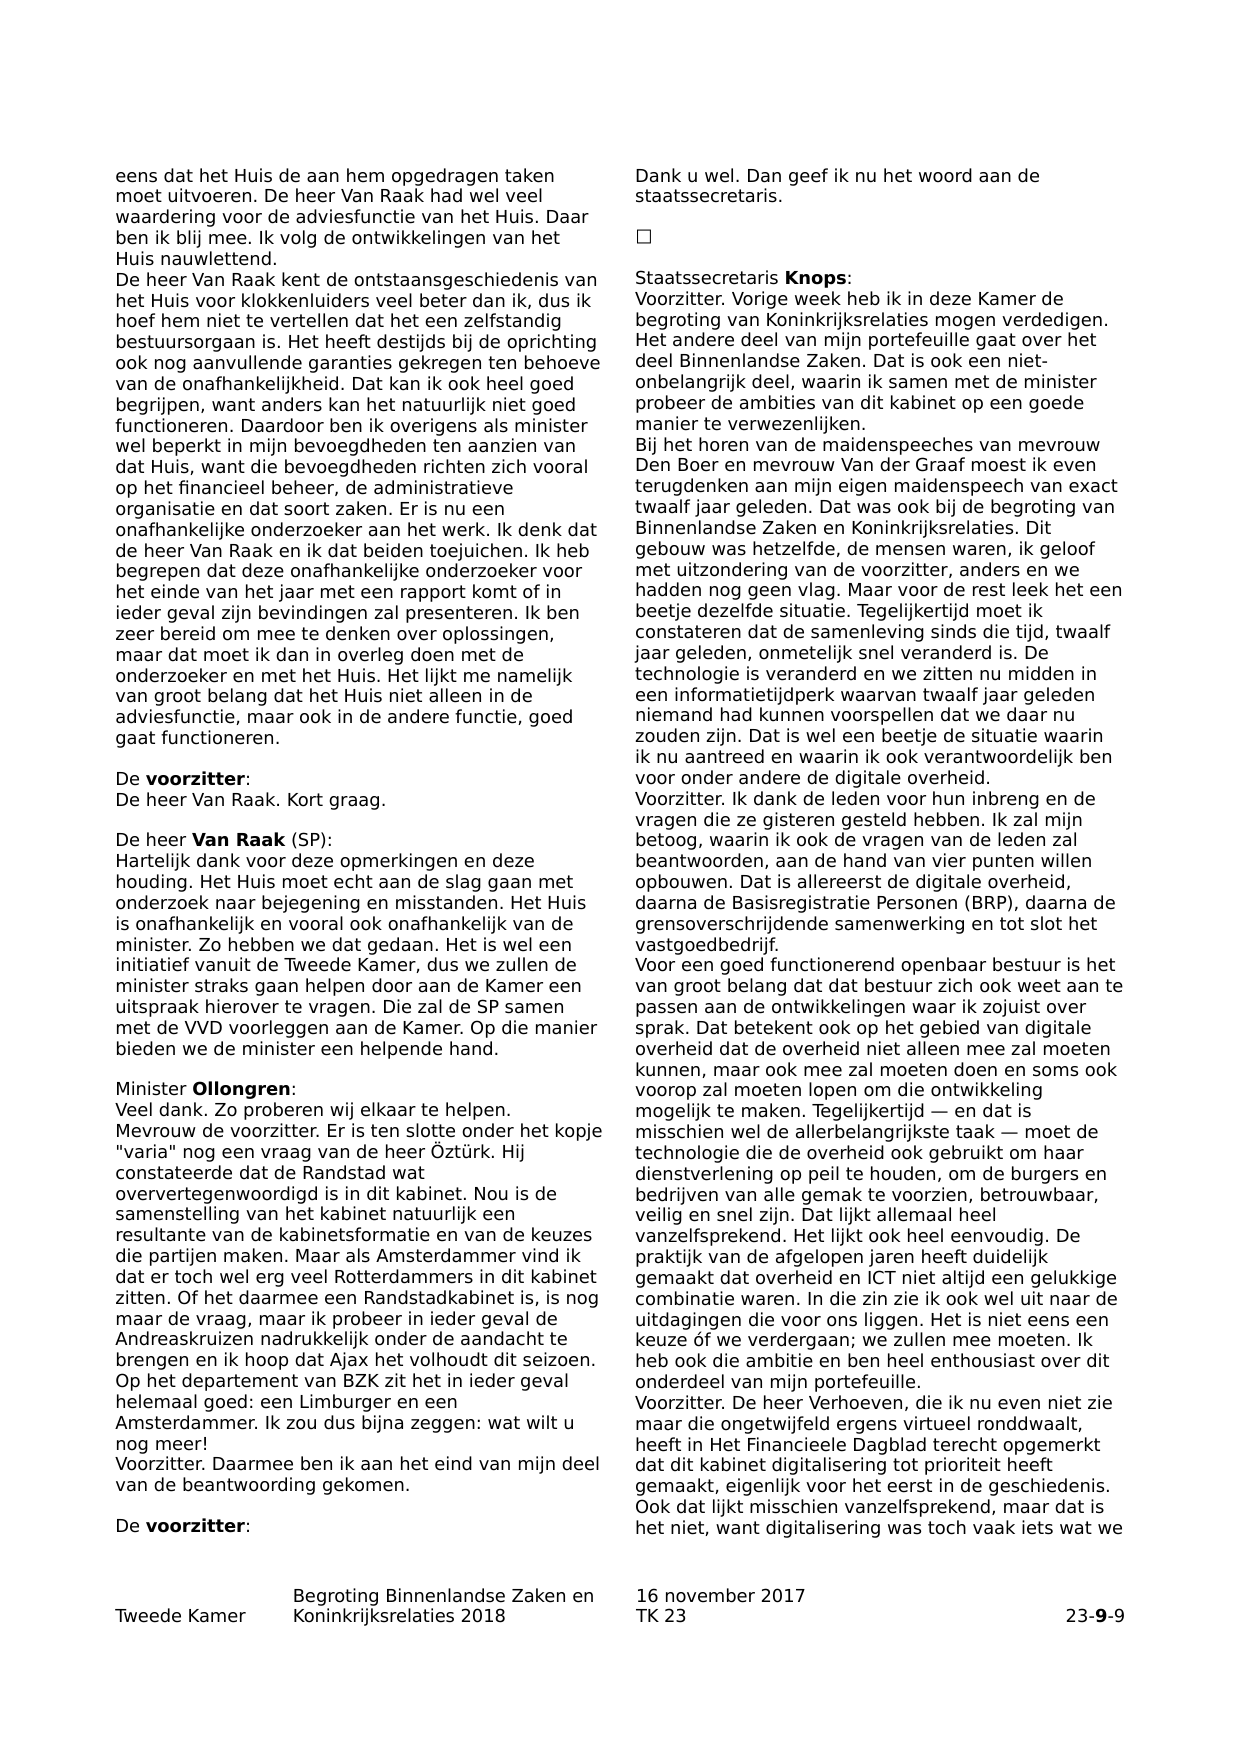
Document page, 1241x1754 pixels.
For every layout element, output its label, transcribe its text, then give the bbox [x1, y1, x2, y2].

text Staatssecretaris Knops: [635, 268, 1125, 288]
text De voorzitter: [115, 769, 605, 789]
text Mevrouw de voorzitter. Er is ten slotte onder het kopje "varia" nog een vraag van de heer Öztürk. Hij constateerde dat de Randstad wat oververtegenwoordigd is in dit kabinet. Nou is de samenstelling van het kabinet natuurlijk een resultante van de kabinetsformatie en van de keuzes die partijen maken. Maar als Amsterdammer vind ik dat er toch wel erg veel Rotterdammers in dit kabinet zitten. Of het daarmee een Randstadkabinet is, is nog maar de vraag, maar ik probeer in ieder geval de Andreaskruizen nadrukkelijk onder de aandacht te brengen en ik hoop dat Ajax het volhoudt dit seizoen. Op het departement van BZK zit het in ieder geval helemaal goed: een Limburger en een Amsterdammer. Ik zou dus bijna zeggen: wat wilt u nog meer! [115, 1121, 605, 1454]
text Voorzitter. Vorige week heb ik in deze Kamer de begroting van Koninkrijksrelaties mogen verdedigen. Het andere deel van mijn portefeuille gaat over het deel Binnenlandse Zaken. Dat is ook een niet-onbelangrijk deel, waarin ik samen met de minister probeer de ambities van dit kabinet op een goede manier te verwezenlijken. [635, 288, 1125, 434]
text Dank u wel. Dan geef ik nu het woord aan de staatssecretaris. [635, 165, 1125, 207]
text eens dat het Huis de aan hem opgedragen taken moet uitvoeren. De heer Van Raak had wel veel waardering voor de adviesfunctie van het Huis. Daar ben ik blij mee. Ik volg de ontwikkelingen van het Huis nauwlettend. [115, 165, 605, 269]
text Voorzitter. Daarmee ben ik aan het eind van mijn deel van de beantwoording gekomen. [115, 1454, 605, 1496]
text Hartelijk dank voor deze opmerkingen en deze houding. Het Huis moet echt aan de slag gaan met onderzoek naar bejegening en misstanden. Het Huis is onafhankelijk en vooral ook onafhankelijk van de minister. Zo hebben we dat gedaan. Het is wel een initiatief vanuit de Tweede Kamer, dus we zullen de minister straks gaan helpen door aan de Kamer een uitspraak hierover te vragen. Die zal de SP samen met de VVD voorleggen aan de Kamer. Op die manier bieden we de minister een helpende hand. [115, 851, 605, 1059]
text Voor een goed functionerend openbaar bestuur is het van groot belang dat dat bestuur zich ook weet aan te passen aan de ontwikkelingen waar ik zojuist over sprak. Dat betekent ook op het gebied van digitale overheid dat de overheid niet alleen mee zal moeten kunnen, maar ook mee zal moeten doen en soms ook voorop zal moeten lopen om die ontwikkeling mogelijk te maken. Tegelijkertijd — en dat is misschien wel de allerbelangrijkste taak — moet de technologie die de overheid ook gebruikt om haar dienstverlening op peil te houden, om de burgers en bedrijven van alle gemak te voorzien, betrouwbaar, veilig en snel zijn. Dat lijkt allemaal heel vanzelfsprekend. Het lijkt ook heel eenvoudig. De praktijk van de afgelopen jaren heeft duidelijk gemaakt dat overheid en ICT niet altijd een gelukkige combinatie waren. In die zin zie ik ook wel uit naar de uitdagingen die voor ons liggen. Het is niet eens een keuze óf we verdergaan; we zullen mee moeten. Ik heb ook die ambitie en ben heel enthousiast over dit onderdeel van mijn portefeuille. [635, 955, 1125, 1393]
text De heer Van Raak kent de ontstaansgeschiedenis van het Huis voor klokkenluiders veel beter dan ik, dus ik hoef hem niet te vertellen dat het een zelfstandig bestuursorgaan is. Het heeft destijds bij de oprichting ook nog aanvullende garanties gekregen ten behoeve van de onafhankelijkheid. Dat kan ik ook heel goed begrijpen, want anders kan het natuurlijk niet goed functioneren. Daardoor ben ik overigens als minister wel beperkt in mijn bevoegdheden ten aanzien van dat Huis, want die bevoegdheden richten zich vooral op het financieel beheer, de administratieve organisatie en dat soort zaken. Er is nu een onafhankelijke onderzoeker aan het werk. Ik denk dat de heer Van Raak en ik dat beiden toejuichen. Ik heb begrepen dat deze onafhankelijke onderzoeker voor het einde van het jaar met een rapport komt of in ieder geval zijn bevindingen zal presenteren. Ik ben zeer bereid om mee te denken over oplossingen, maar dat moet ik dan in overleg doen met de onderzoeker en met het Huis. Het lijkt me namelijk van groot belang dat het Huis niet alleen in de adviesfunctie, maar ook in de andere functie, goed gaat functioneren. [115, 269, 605, 749]
text De heer Van Raak (SP): [115, 830, 605, 851]
text Veel dank. Zo proberen wij elkaar te helpen. [115, 1100, 605, 1121]
text Voorzitter. Ik dank de leden voor hun inbreng en de vragen die ze gisteren gesteld hebben. Ik zal mijn betoog, waarin ik ook de vragen van de leden zal beantwoorden, aan de hand van vier punten willen opbouwen. Dat is allereerst de digitale overheid, daarna de Basisregistratie Personen (BRP), daarna de grensoverschrijdende samenwerking en tot slot het vastgoedbedrijf. [635, 788, 1125, 955]
text Voorzitter. De heer Verhoeven, die ik nu even niet zie maar die ongetwijfeld ergens virtueel ronddwaalt, heeft in Het Financieele Dagblad terecht opgemerkt dat dit kabinet digitalisering tot prioriteit heeft gemaakt, eigenlijk voor het eerst in de geschiedenis. Ook dat lijkt misschien vanzelfsprekend, maar dat is het niet, want digitalisering was toch vaak iets wat we [635, 1393, 1125, 1538]
text ⬜ [635, 227, 1125, 248]
text De voorzitter: [115, 1516, 605, 1537]
text De heer Van Raak. Kort graag. [115, 789, 605, 810]
text Minister Ollongren: [115, 1079, 605, 1100]
text Bij het horen van de maidenspeeches van mevrouw Den Boer en mevrouw Van der Graaf moest ik even terugdenken aan mijn eigen maidenspeech van exact twaalf jaar geleden. Dat was ook bij de begroting van Binnenlandse Zaken en Koninkrijksrelaties. Dit gebouw was hetzelfde, de mensen waren, ik geloof met uitzondering van de voorzitter, anders en we hadden nog geen vlag. Maar voor de rest leek het een beetje dezelfde situatie. Tegelijkertijd moet ik constateren dat de samenleving sinds die tijd, twaalf jaar geleden, onmetelijk snel veranderd is. De technologie is veranderd en we zitten nu midden in een informatietijdperk waarvan twaalf jaar geleden niemand had kunnen voorspellen dat we daar nu zouden zijn. Dat is wel een beetje de situatie waarin ik nu aantreed en waarin ik ook verantwoordelijk ben voor onder andere de digitale overheid. [635, 434, 1125, 788]
